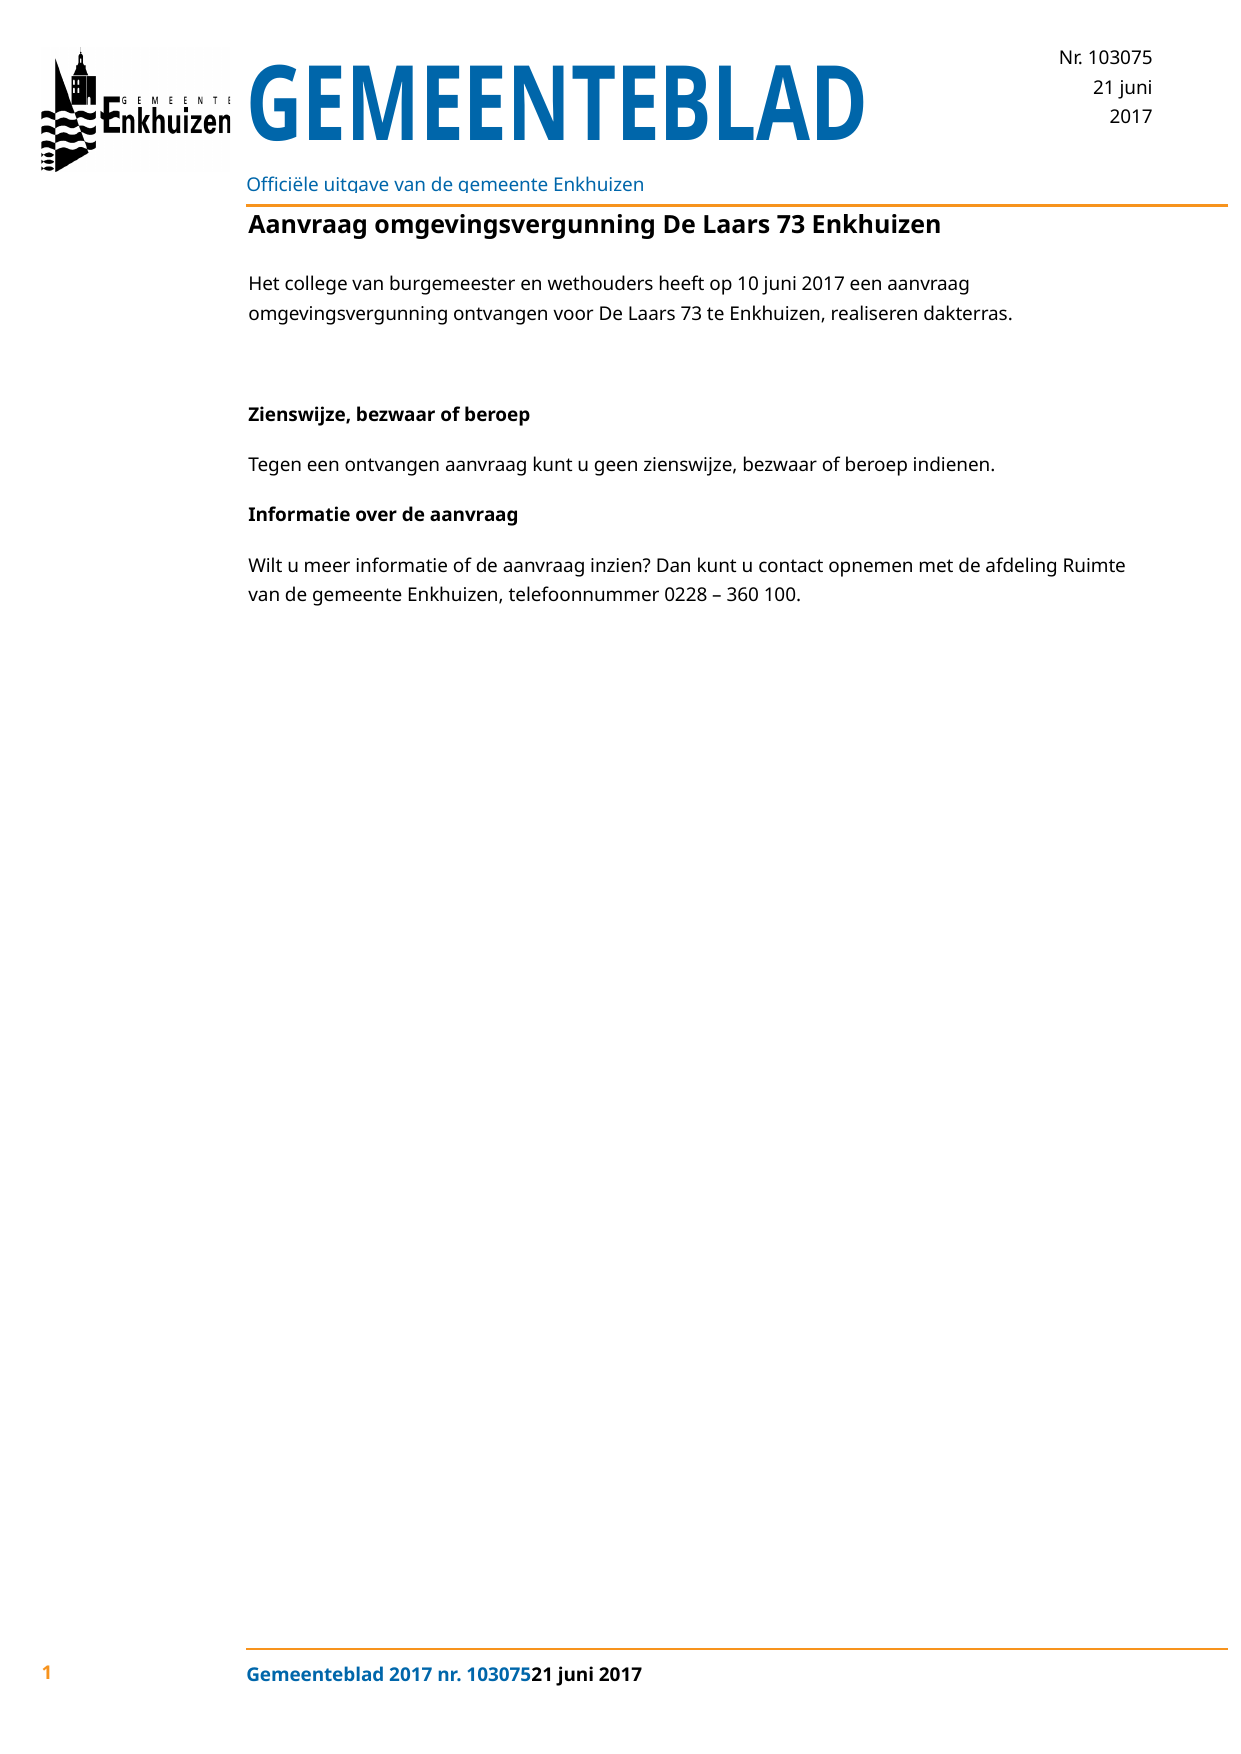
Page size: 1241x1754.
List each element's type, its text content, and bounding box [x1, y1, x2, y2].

picture [41, 47, 231, 172]
text Het college van burgemeester en wethouders heeft op 10 juni 2017 een aanvraag omgevingsvergunning ontvangen voor De Laars 73 te Enkhuizen, realiseren dakterras. [248, 270, 1152, 326]
text Wilt u meer informatie of de aanvraag inzien? Dan kunt u contact opnemen met de afdeling Ruimte van de gemeente Enkhuizen, telefoonnummer 0228 – 360 100. [248, 552, 1152, 607]
text Aanvraag omgevingsvergunning De Laars 73 Enkhuizen [248, 207, 1152, 241]
text Zienswijze, bezwaar of beroep [248, 401, 1152, 426]
text Tegen een ontvangen aanvraag kunt u geen zienswijze, bezwaar of beroep indienen. [248, 451, 1152, 477]
text Informatie over de aanvraag [248, 502, 1152, 527]
